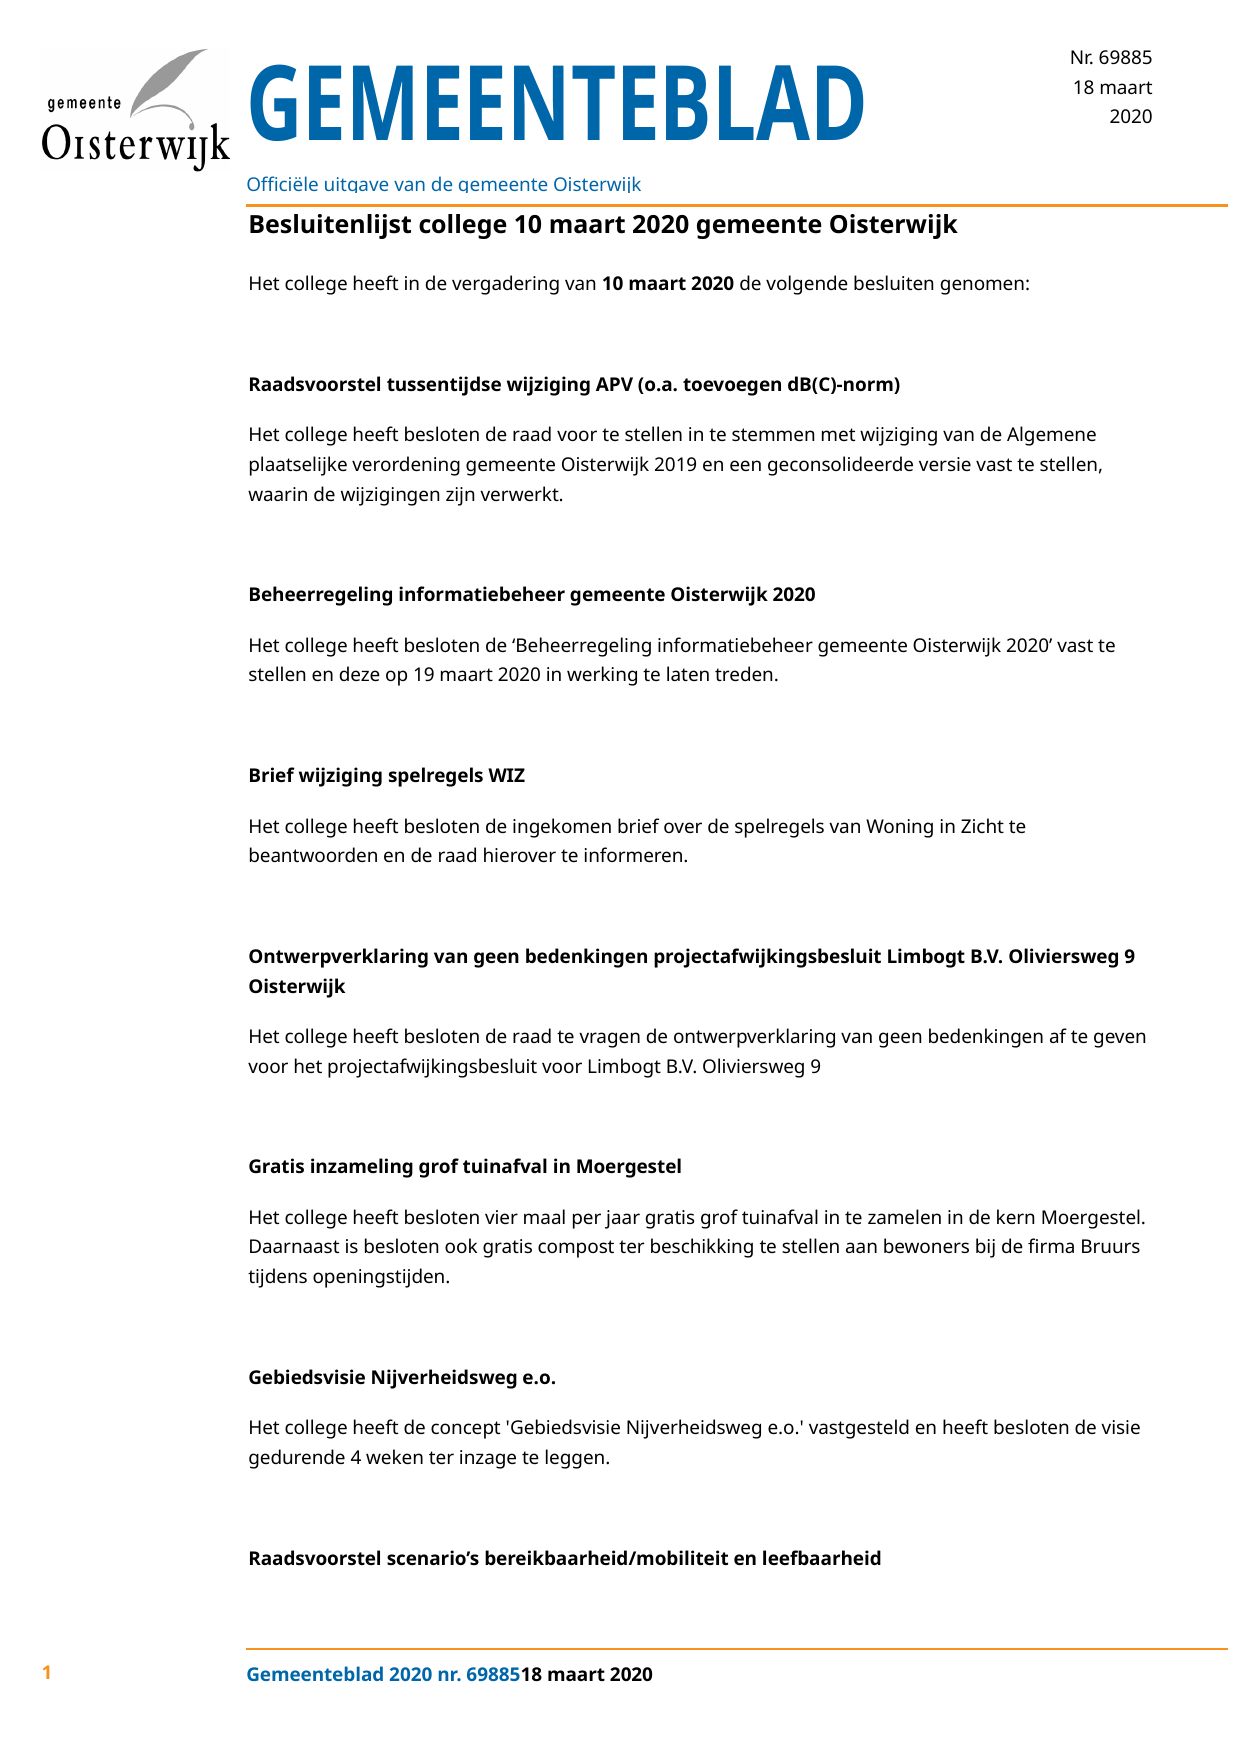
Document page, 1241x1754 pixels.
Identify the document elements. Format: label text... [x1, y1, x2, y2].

text Het college heeft in de vergadering van 10 maart 2020 de volgende besluiten genomen: [248, 270, 1152, 296]
text Het college heeft besloten vier maal per jaar gratis grof tuinafval in te zamelen in de kern Moergestel. Daarnaast is besloten ook gratis compost ter beschikking te stellen aan bewoners bij de firma Bruurs tijdens openingstijden. [248, 1204, 1152, 1289]
picture [41, 47, 231, 172]
text Gratis inzameling grof tuinafval in Moergestel [248, 1154, 1152, 1179]
text Ontwerpverklaring van geen bedenkingen projectafwijkingsbesluit Limbogt B.V. Oliviersweg 9 Oisterwijk [248, 943, 1152, 998]
text Het college heeft besloten de raad voor te stellen in te stemmen met wijziging van de Algemene plaatselijke verordening gemeente Oisterwijk 2019 en een geconsolideerde versie vast te stellen, waarin de wijzigingen zijn verwerkt. [248, 422, 1152, 506]
text Het college heeft de concept 'Gebiedsvisie Nijverheidsweg e.o.' vastgesteld en heeft besloten de visie gedurende 4 weken ter inzage te leggen. [248, 1414, 1152, 1470]
text Raadsvoorstel tussentijdse wijziging APV (o.a. toevoegen dB(C)-norm) [248, 371, 1152, 397]
text Het college heeft besloten de ingekomen brief over de spelregels van Woning in Zicht te beantwoorden en de raad hierover te informeren. [248, 813, 1152, 868]
text Raadsvoorstel scenario’s bereikbaarheid/mobiliteit en leefbaarheid [248, 1545, 1152, 1571]
text Het college heeft besloten de ‘Beheerregeling informatiebeheer gemeente Oisterwijk 2020’ vast te stellen en deze op 19 maart 2020 in werking te laten treden. [248, 632, 1152, 687]
text Besluitenlijst college 10 maart 2020 gemeente Oisterwijk [248, 207, 1152, 241]
text Beheerregeling informatiebeheer gemeente Oisterwijk 2020 [248, 582, 1152, 607]
text Brief wijziging spelregels WIZ [248, 762, 1152, 788]
text Het college heeft besloten de raad te vragen de ontwerpverklaring van geen bedenkingen af te geven voor het projectafwijkingsbesluit voor Limbogt B.V. Oliviersweg 9 [248, 1023, 1152, 1078]
text Gebiedsvisie Nijverheidsweg e.o. [248, 1364, 1152, 1390]
